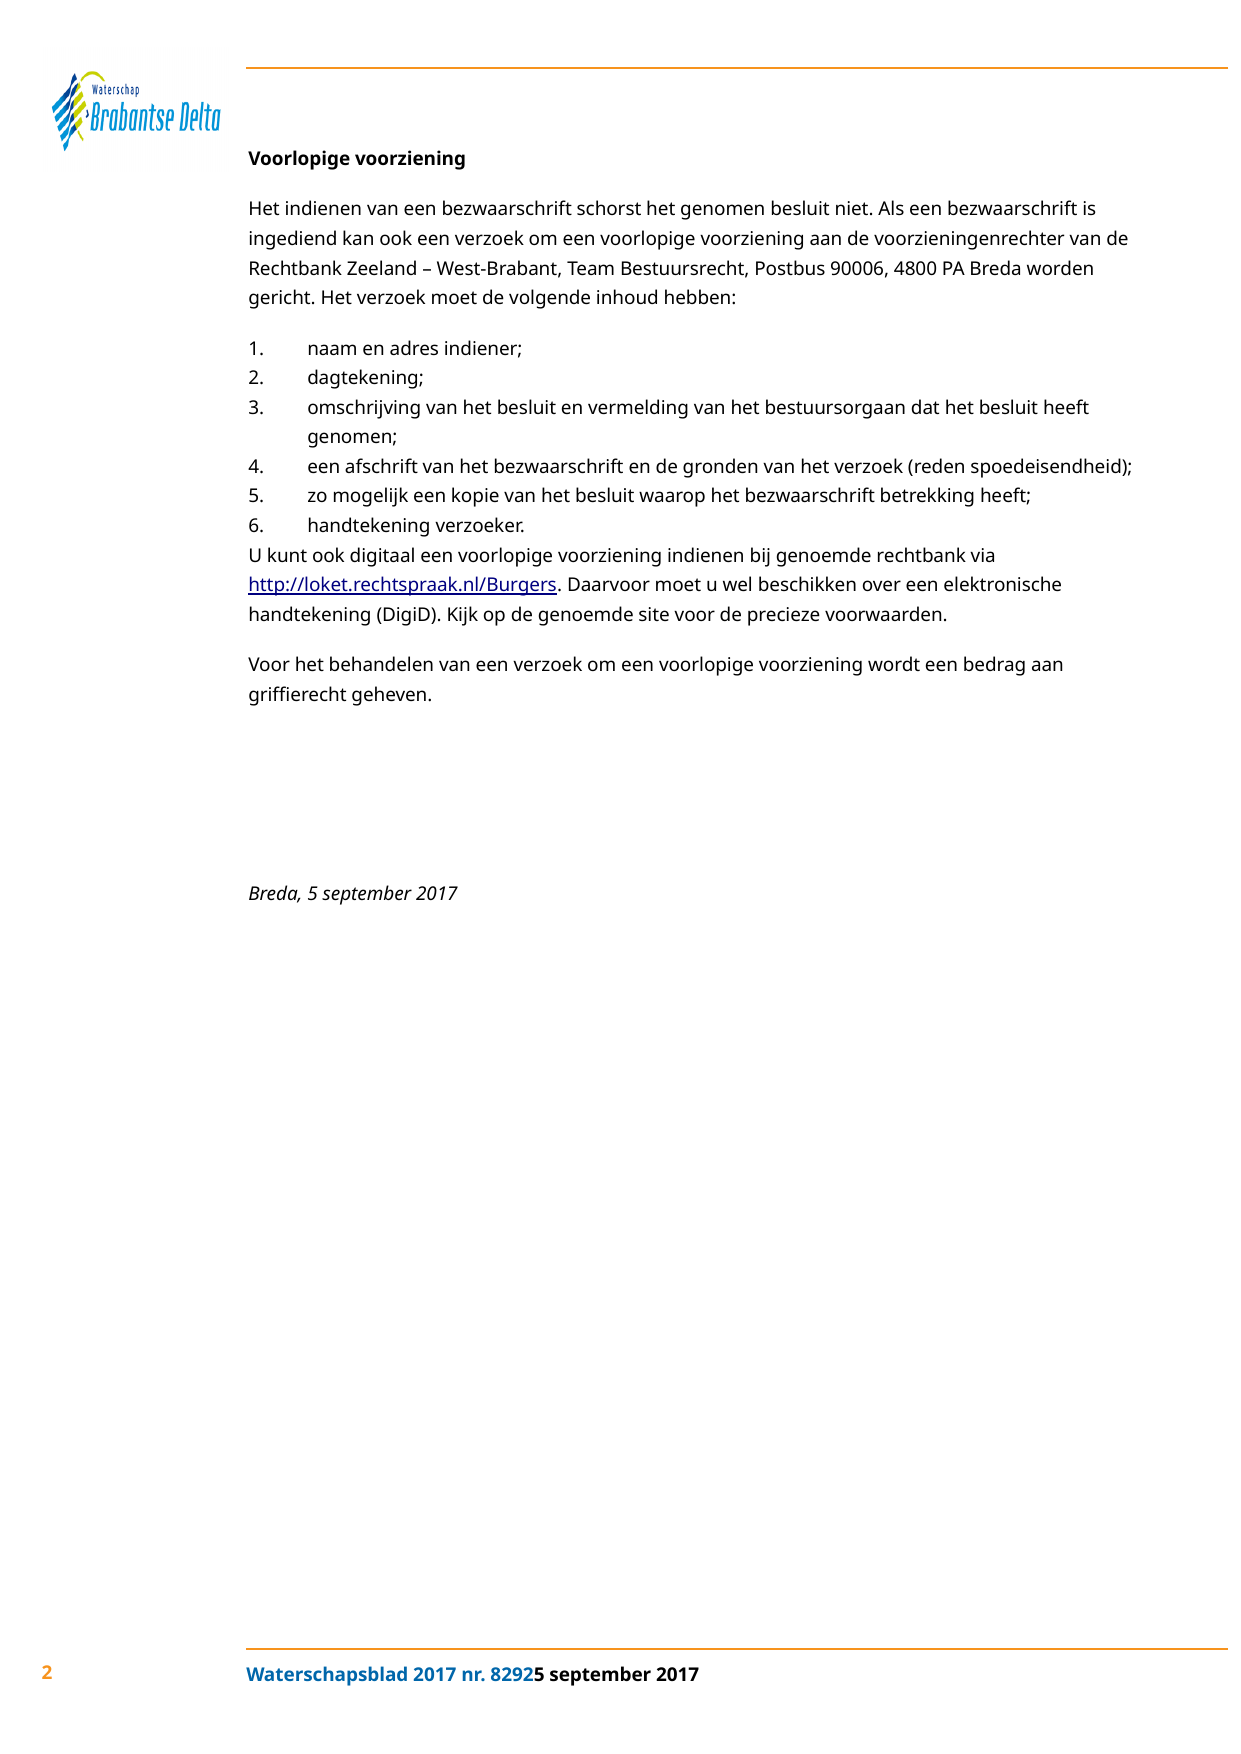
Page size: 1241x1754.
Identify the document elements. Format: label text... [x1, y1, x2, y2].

list naam en adres indiener; [248, 335, 1152, 361]
picture [41, 47, 231, 172]
text U kunt ook digitaal een voorlopige voorziening indienen bij genoemde rechtbank via http://loket.rechtspraak.nl/Burgers. Daarvoor moet u wel beschikken over een elektronische handtekening (DigiD). Kijk op de genoemde site voor de precieze voorwaarden. [248, 542, 1152, 627]
list een afschrift van het bezwaarschrift en de gronden van het verzoek (reden spoedeisendheid); [248, 453, 1152, 479]
list dagtekening; [248, 364, 1152, 390]
list omschrijving van het besluit en vermelding van het bestuursorgaan dat het besluit heeft genomen; [248, 394, 1152, 449]
text Voor het behandelen van een verzoek om een voorlopige voorziening wordt een bedrag aan griffierecht geheven. [248, 651, 1152, 707]
text Het indienen van een bezwaarschrift schorst het genomen besluit niet. Als een bezwaarschrift is ingediend kan ook een verzoek om een voorlopige voorziening aan de voorzieningenrechter van de Rechtbank Zeeland – West-Brabant, Team Bestuursrecht, Postbus 90006, 4800 PA Breda worden gericht. Het verzoek moet de volgende inhoud hebben: [248, 196, 1152, 310]
list zo mogelijk een kopie van het besluit waarop het bezwaarschrift betrekking heeft; [248, 483, 1152, 508]
text Voorlopige voorziening [248, 145, 1152, 171]
text Breda, 5 september 2017 [248, 880, 1152, 906]
list handtekening verzoeker. [248, 512, 1152, 538]
